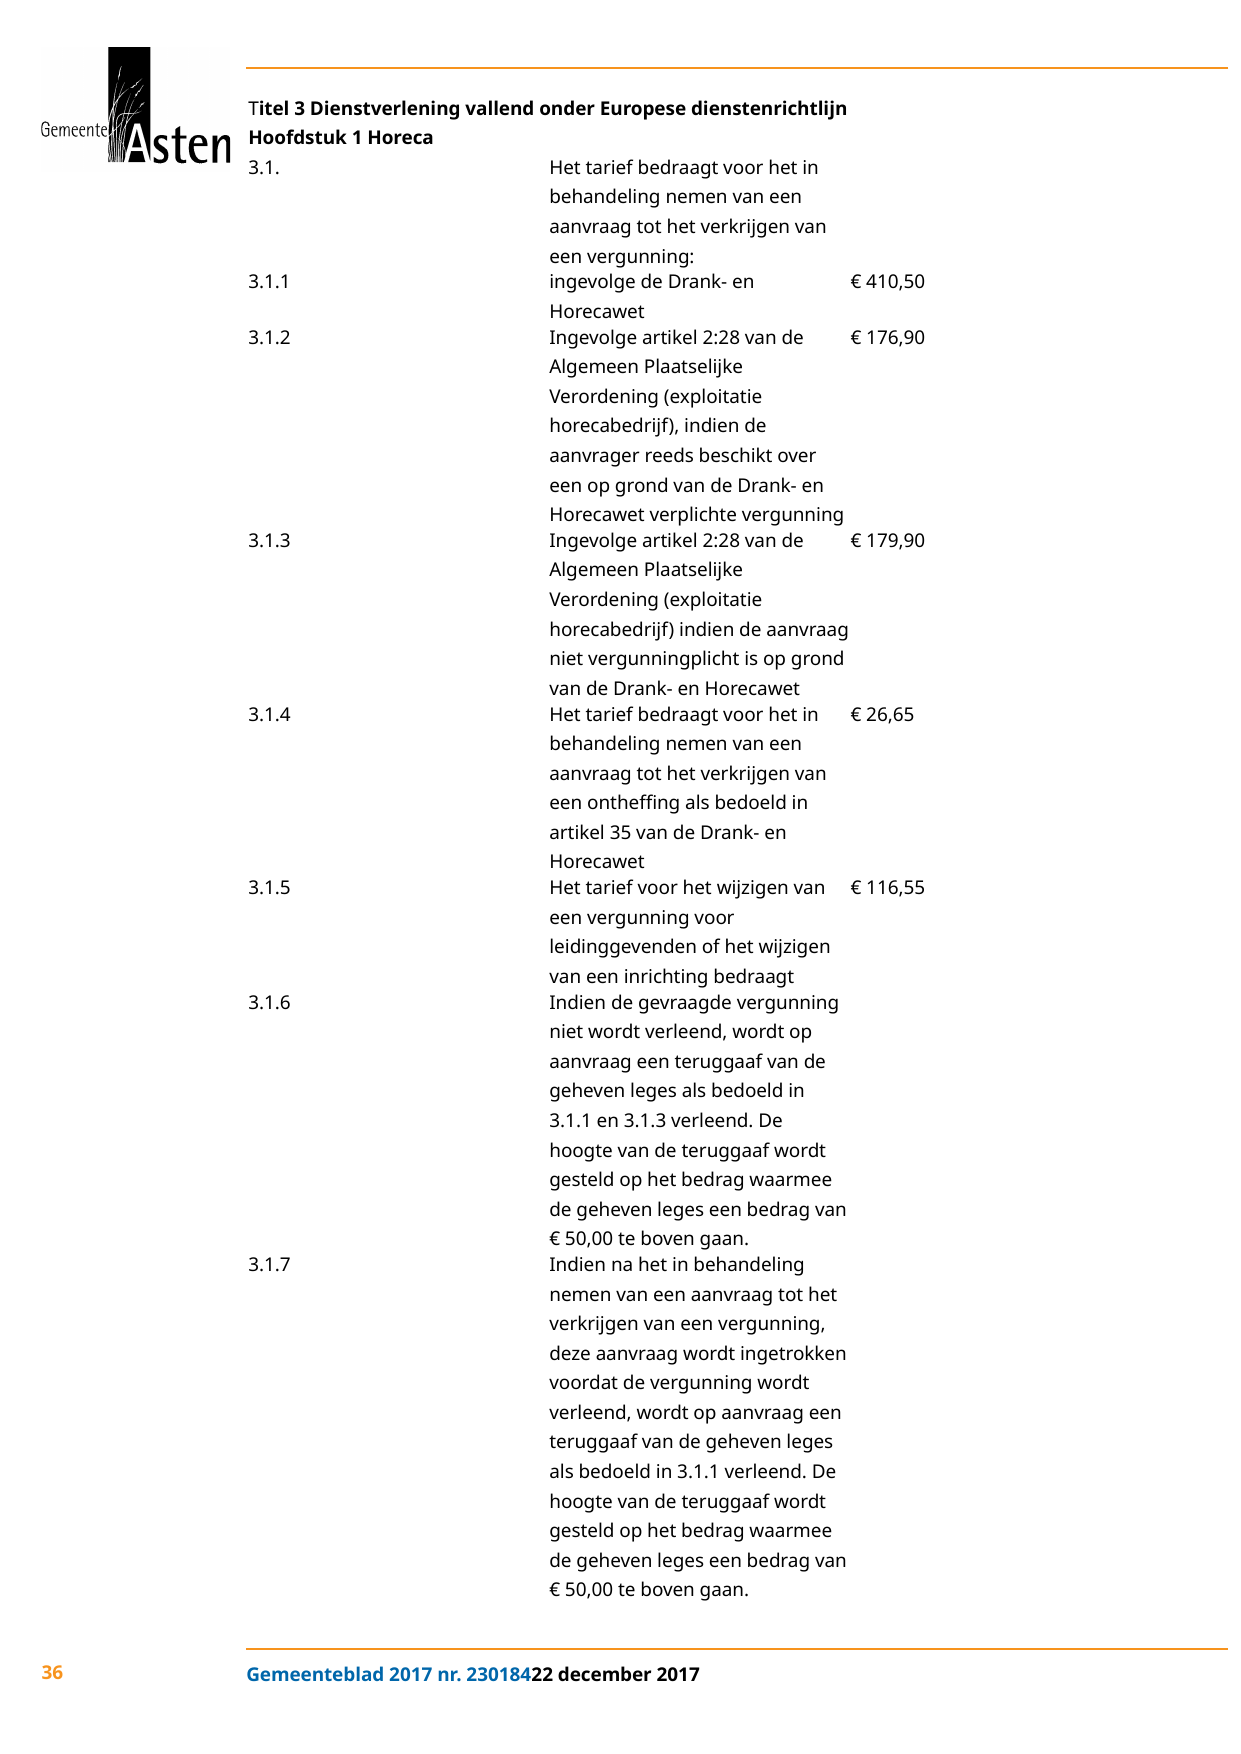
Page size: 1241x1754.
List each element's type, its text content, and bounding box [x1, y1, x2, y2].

table_cell Het tarief bedraagt voor het in behandeling nemen van een aanvraag tot het verkrijgen van een ontheffing als bedoeld in artikel 35 van de Drank- en Horecawet [549, 701, 850, 874]
table_header [850, 154, 1152, 268]
table_cell 3.1.3 [248, 527, 549, 701]
table_cell [850, 1251, 1152, 1602]
table_cell 3.1.6 [248, 989, 549, 1251]
text Hoofdstuk 1 Horeca [248, 124, 1152, 150]
table_cell € 116,55 [850, 874, 1152, 989]
table_header 3.1. [248, 154, 549, 268]
picture [41, 47, 231, 172]
table_cell Het tarief voor het wijzigen van een vergunning voor leidinggevenden of het wijzigen van een inrichting bedraagt [549, 874, 850, 989]
table_cell € 179,90 [850, 527, 1152, 701]
table_cell Ingevolge artikel 2:28 van de Algemeen Plaatselijke Verordening (exploitatie horecabedrijf) indien de aanvraag niet vergunningplicht is op grond van de Drank- en Horecawet [549, 527, 850, 701]
table_cell [850, 989, 1152, 1251]
table_cell Indien de gevraagde vergunning niet wordt verleend, wordt op aanvraag een teruggaaf van de geheven leges als bedoeld in 3.1.1 en 3.1.3 verleend. De hoogte van de teruggaaf wordt gesteld op het bedrag waarmee de geheven leges een bedrag van € 50,00 te boven gaan. [549, 989, 850, 1251]
table_cell € 410,50 [850, 269, 1152, 324]
table_cell € 26,65 [850, 701, 1152, 874]
table_cell € 176,90 [850, 324, 1152, 527]
table_cell ingevolge de Drank- en Horecawet [549, 269, 850, 324]
table_cell 3.1.2 [248, 324, 549, 527]
text Titel 3 Dienstverlening vallend onder Europese dienstenrichtlijn [248, 95, 1152, 121]
table_cell Ingevolge artikel 2:28 van de Algemeen Plaatselijke Verordening (exploitatie horecabedrijf), indien de aanvrager reeds beschikt over een op grond van de Drank- en Horecawet verplichte vergunning [549, 324, 850, 527]
table_cell 3.1.4 [248, 701, 549, 874]
table_cell 3.1.5 [248, 874, 549, 989]
table_cell 3.1.1 [248, 269, 549, 324]
table_header Het tarief bedraagt voor het in behandeling nemen van een aanvraag tot het verkrijgen van een vergunning: [549, 154, 850, 268]
table_cell Indien na het in behandeling nemen van een aanvraag tot het verkrijgen van een vergunning, deze aanvraag wordt ingetrokken voordat de vergunning wordt verleend, wordt op aanvraag een teruggaaf van de geheven leges als bedoeld in 3.1.1 verleend. De hoogte van de teruggaaf wordt gesteld op het bedrag waarmee de geheven leges een bedrag van € 50,00 te boven gaan. [549, 1251, 850, 1602]
table_cell 3.1.7 [248, 1251, 549, 1602]
